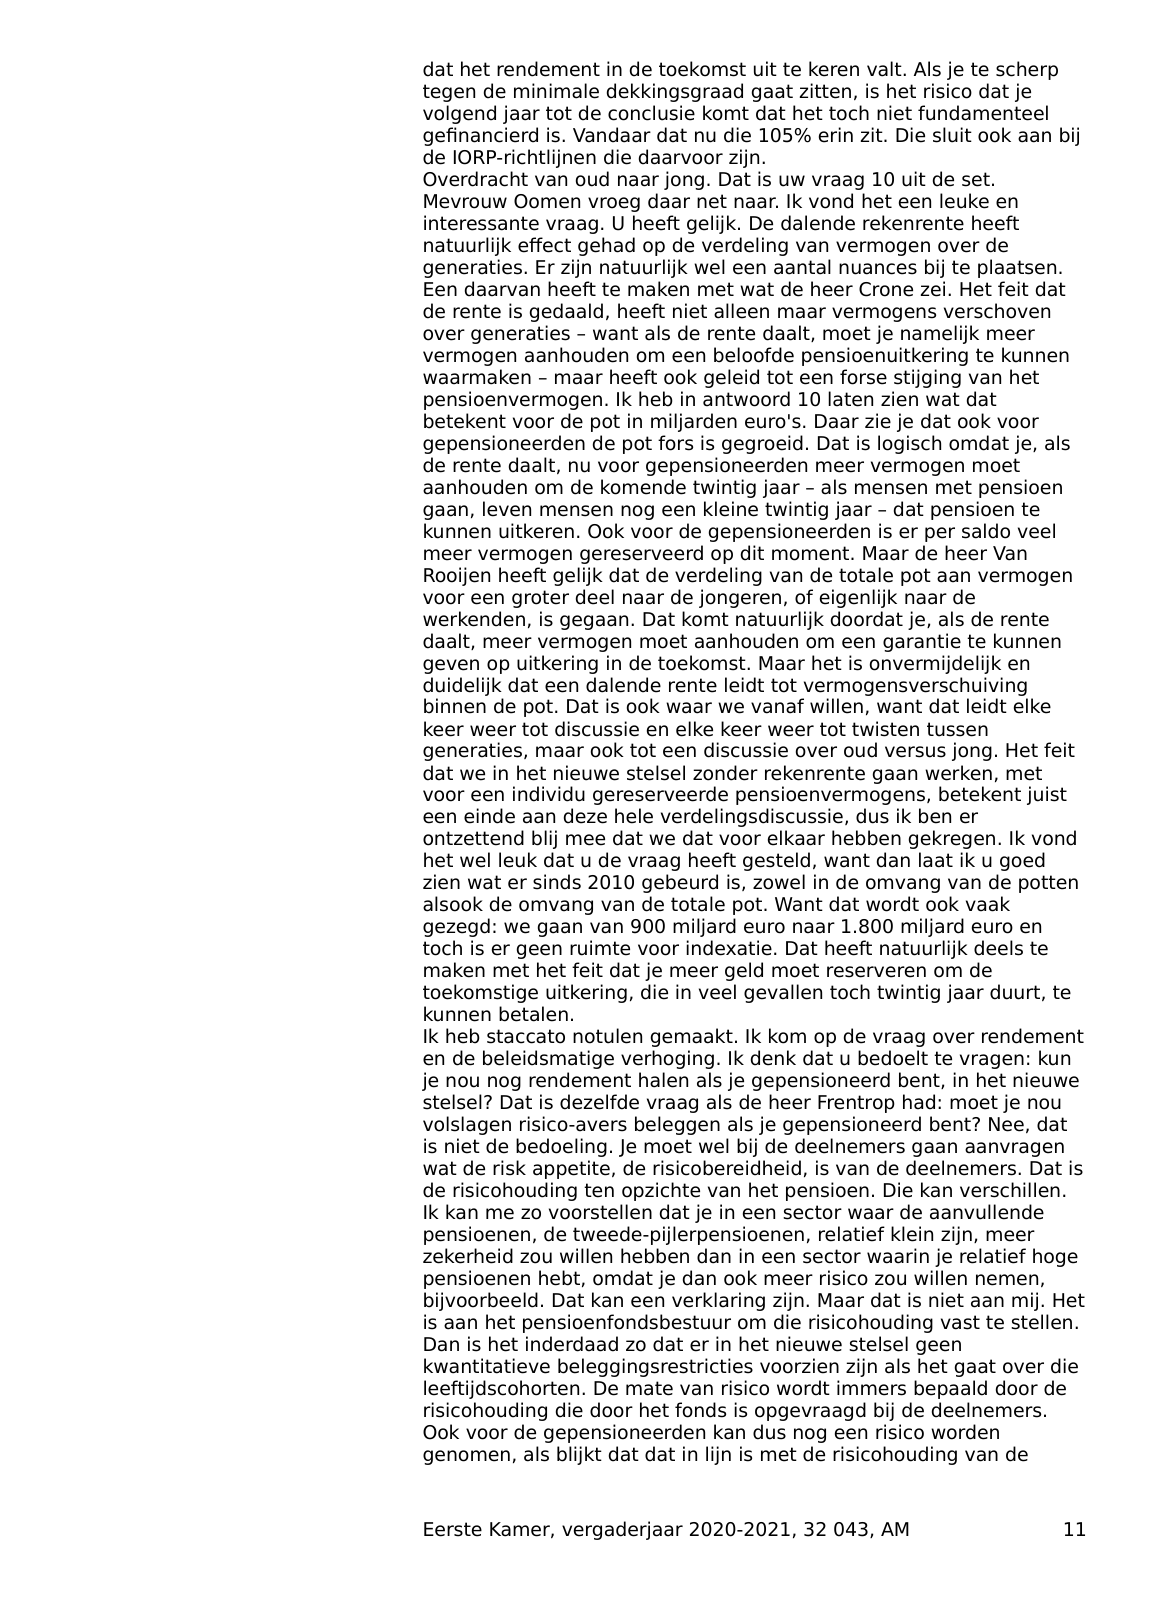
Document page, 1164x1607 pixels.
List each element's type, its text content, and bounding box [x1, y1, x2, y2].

text Overdracht van oud naar jong. Dat is uw vraag 10 uit de set. Mevrouw Oomen vroeg daar net naar. Ik vond het een leuke en interessante vraag. U heeft gelijk. De dalende rekenrente heeft natuurlijk effect gehad op de verdeling van vermogen over de generaties. Er zijn natuurlijk wel een aantal nuances bij te plaatsen. Een daarvan heeft te maken met wat de heer Crone zei. Het feit dat de rente is gedaald, heeft niet alleen maar vermogens verschoven over generaties – want als de rente daalt, moet je namelijk meer vermogen aanhouden om een beloofde pensioenuitkering te kunnen waarmaken – maar heeft ook geleid tot een forse stijging van het pensioenvermogen. Ik heb in antwoord 10 laten zien wat dat betekent voor de pot in miljarden euro's. Daar zie je dat ook voor gepensioneerden de pot fors is gegroeid. Dat is logisch omdat je, als de rente daalt, nu voor gepensioneerden meer vermogen moet aanhouden om de komende twintig jaar – als mensen met pensioen gaan, leven mensen nog een kleine twintig jaar – dat pensioen te kunnen uitkeren. Ook voor de gepensioneerden is er per saldo veel meer vermogen gereserveerd op dit moment. Maar de heer Van Rooijen heeft gelijk dat de verdeling van de totale pot aan vermogen voor een groter deel naar de jongeren, of eigenlijk naar de werkenden, is gegaan. Dat komt natuurlijk doordat je, als de rente daalt, meer vermogen moet aanhouden om een garantie te kunnen geven op uitkering in de toekomst. Maar het is onvermijdelijk en duidelijk dat een dalende rente leidt tot vermogensverschuiving binnen de pot. Dat is ook waar we vanaf willen, want dat leidt elke keer weer tot discussie en elke keer weer tot twisten tussen generaties, maar ook tot een discussie over oud versus jong. Het feit dat we in het nieuwe stelsel zonder rekenrente gaan werken, met voor een individu gereserveerde pensioenvermogens, betekent juist een einde aan deze hele verdelingsdiscussie, dus ik ben er ontzettend blij mee dat we dat voor elkaar hebben gekregen. Ik vond het wel leuk dat u de vraag heeft gesteld, want dan laat ik u goed zien wat er sinds 2010 gebeurd is, zowel in de omvang van de potten alsook de omvang van de totale pot. Want dat wordt ook vaak gezegd: we gaan van 900 miljard euro naar 1.800 miljard euro en toch is er geen ruimte voor indexatie. Dat heeft natuurlijk deels te maken met het feit dat je meer geld moet reserveren om de toekomstige uitkering, die in veel gevallen toch twintig jaar duurt, te kunnen betalen. [422, 169, 1087, 1026]
text Ik heb staccato notulen gemaakt. Ik kom op de vraag over rendement en de beleidsmatige verhoging. Ik denk dat u bedoelt te vragen: kun je nou nog rendement halen als je gepensioneerd bent, in het nieuwe stelsel? Dat is dezelfde vraag als de heer Frentrop had: moet je nou volslagen risico-avers beleggen als je gepensioneerd bent? Nee, dat is niet de bedoeling. Je moet wel bij de deelnemers gaan aanvragen wat de risk appetite, de risicobereidheid, is van de deelnemers. Dat is de risicohouding ten opzichte van het pensioen. Die kan verschillen. Ik kan me zo voorstellen dat je in een sector waar de aanvullende pensioenen, de tweede-pijlerpensioenen, relatief klein zijn, meer zekerheid zou willen hebben dan in een sector waarin je relatief hoge pensioenen hebt, omdat je dan ook meer risico zou willen nemen, bijvoorbeeld. Dat kan een verklaring zijn. Maar dat is niet aan mij. Het is aan het pensioenfondsbestuur om die risicohouding vast te stellen. Dan is het inderdaad zo dat er in het nieuwe stelsel geen kwantitatieve beleggingsrestricties voorzien zijn als het gaat over die leeftijdscohorten. De mate van risico wordt immers bepaald door de risicohouding die door het fonds is opgevraagd bij de deelnemers. Ook voor de gepensioneerden kan dus nog een risico worden genomen, als blijkt dat dat in lijn is met de risicohouding van de [422, 1026, 1087, 1466]
text dat het rendement in de toekomst uit te keren valt. Als je te scherp tegen de minimale dekkingsgraad gaat zitten, is het risico dat je volgend jaar tot de conclusie komt dat het toch niet fundamenteel gefinancierd is. Vandaar dat nu die 105% erin zit. Die sluit ook aan bij de IORP-richtlijnen die daarvoor zijn. [422, 59, 1087, 169]
